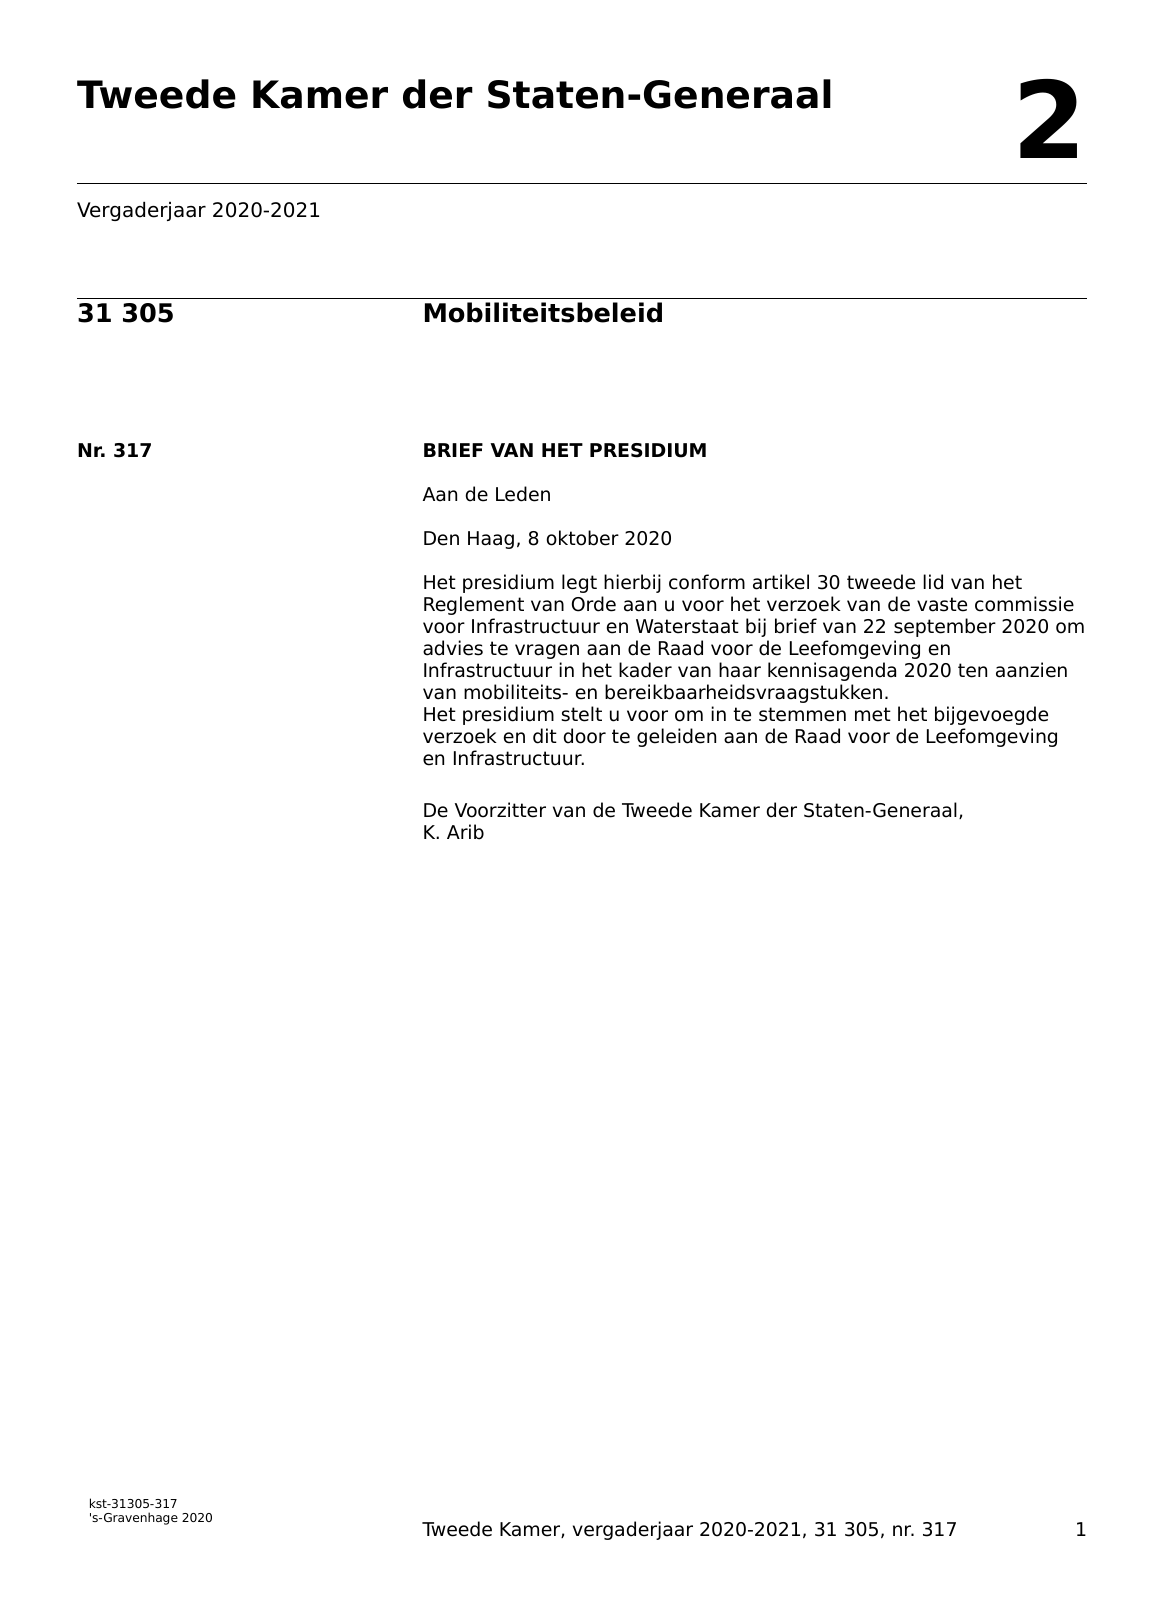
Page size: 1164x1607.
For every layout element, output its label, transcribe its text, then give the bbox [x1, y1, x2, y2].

table_header Tweede Kamer der Staten-Generaal [77, 59, 886, 183]
table_cell Vergaderjaar 2020-2021 [77, 184, 1087, 298]
text kst-31305-317 [88, 1497, 323, 1511]
text Den Haag, 8 oktober 2020 [422, 528, 1087, 550]
text 's-Gravenhage 2020 [88, 1511, 323, 1525]
text De Voorzitter van de Tweede Kamer der Staten-Generaal, K. Arib [422, 800, 1087, 844]
subtitle 31 305 Mobiliteitsbeleid [77, 299, 1087, 329]
subtitle Nr. 317 BRIEF VAN HET PRESIDIUM [77, 440, 1087, 462]
table_header 2 [886, 59, 1087, 183]
text Het presidium stelt u voor om in te stemmen met het bijgevoegde verzoek en dit door te geleiden aan de Raad voor de Leefomgeving en Infrastructuur. [422, 704, 1087, 770]
text Het presidium legt hierbij conform artikel 30 tweede lid van het Reglement van Orde aan u voor het verzoek van de vaste commissie voor Infrastructuur en Waterstaat bij brief van 22 september 2020 om advies te vragen aan de Raad voor de Leefomgeving en Infrastructuur in het kader van haar kennisagenda 2020 ten aanzien van mobiliteits- en bereikbaarheidsvraagstukken. [422, 572, 1087, 704]
text Aan de Leden [422, 484, 1087, 506]
